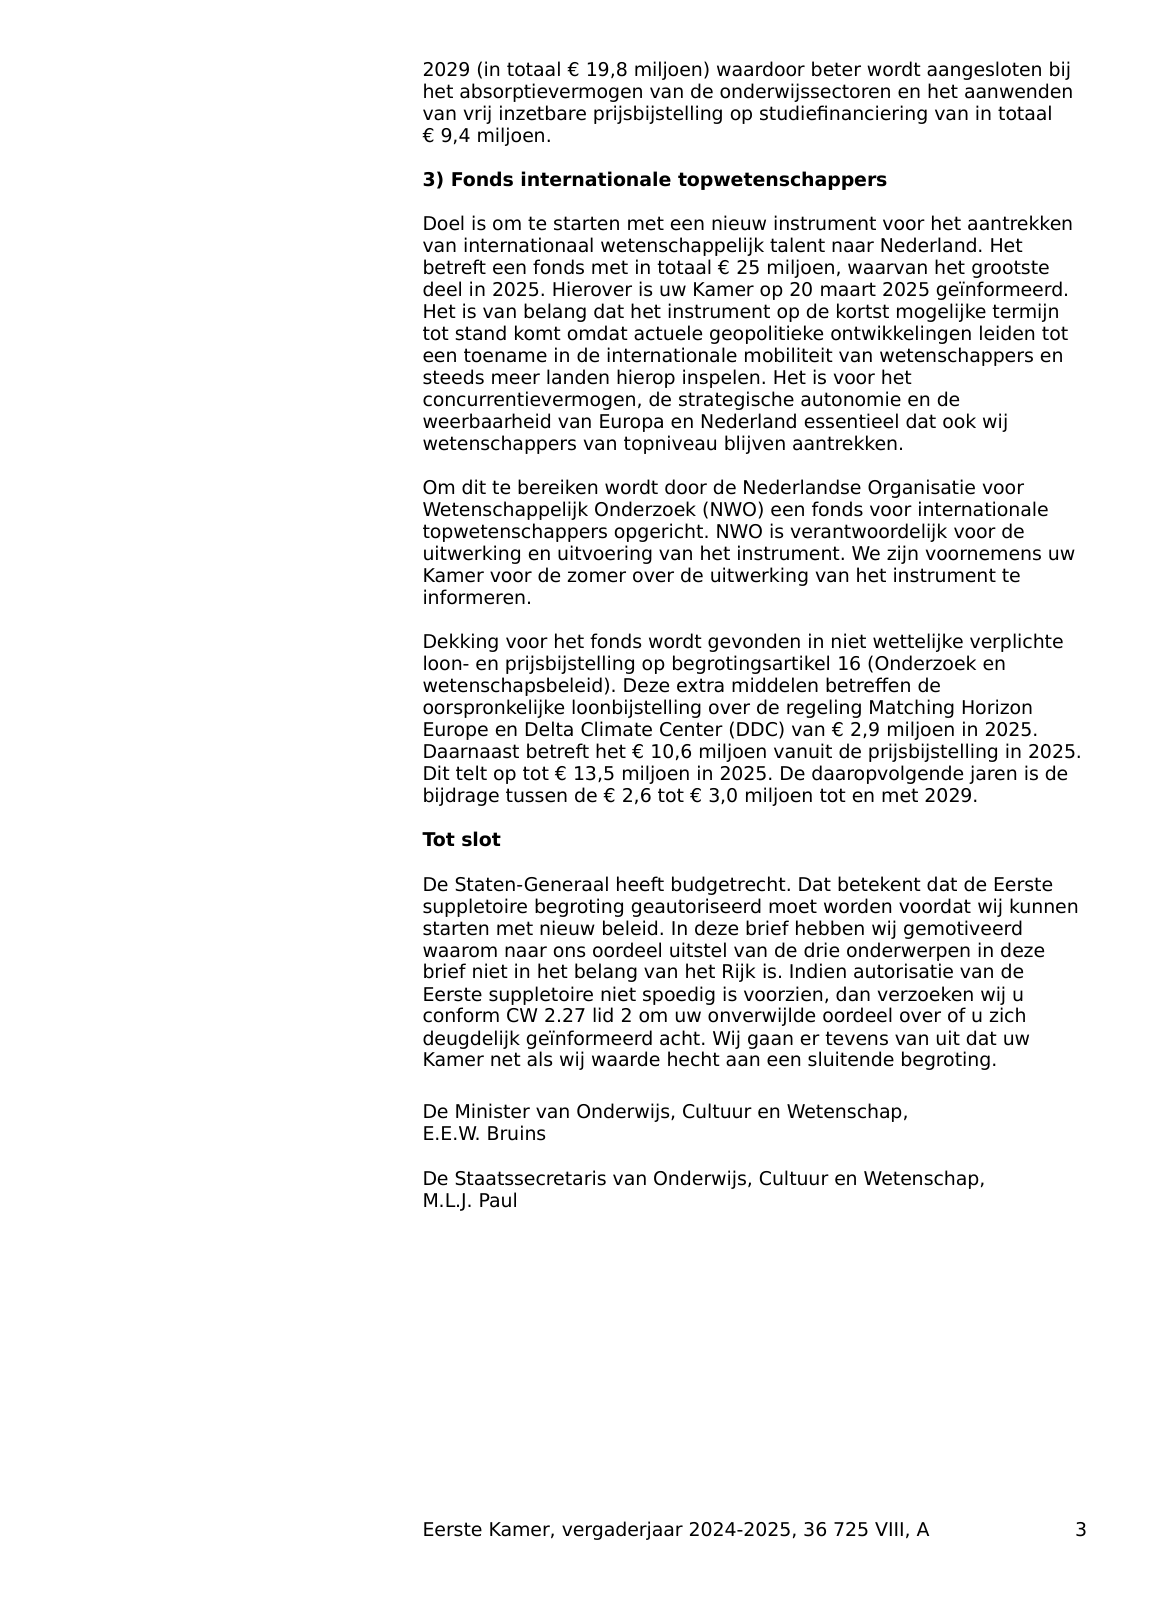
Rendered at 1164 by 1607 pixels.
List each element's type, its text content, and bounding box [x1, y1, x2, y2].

subtitle Tot slot [422, 829, 1087, 851]
text Om dit te bereiken wordt door de Nederlandse Organisatie voor Wetenschappelijk Onderzoek (NWO) een fonds voor internationale topwetenschappers opgericht. NWO is verantwoordelijk voor de uitwerking en uitvoering van het instrument. We zijn voornemens uw Kamer voor de zomer over de uitwerking van het instrument te informeren. [422, 477, 1087, 609]
subtitle 3) Fonds internationale topwetenschappers [422, 169, 1087, 191]
text Dekking voor het fonds wordt gevonden in niet wettelijke verplichte loon- en prijsbijstelling op begrotingsartikel 16 (Onderzoek en wetenschapsbeleid). Deze extra middelen betreffen de oorspronkelijke loonbijstelling over de regeling Matching Horizon Europe en Delta Climate Center (DDC) van € 2,9 miljoen in 2025. Daarnaast betreft het € 10,6 miljoen vanuit de prijsbijstelling in 2025. Dit telt op tot € 13,5 miljoen in 2025. De daaropvolgende jaren is de bijdrage tussen de € 2,6 tot € 3,0 miljoen tot en met 2029. [422, 631, 1087, 807]
text 2029 (in totaal € 19,8 miljoen) waardoor beter wordt aangesloten bij het absorptievermogen van de onderwijssectoren en het aanwenden van vrij inzetbare prijsbijstelling op studiefinanciering van in totaal € 9,4 miljoen. [422, 59, 1087, 147]
text De Minister van Onderwijs, Cultuur en Wetenschap, E.E.W. Bruins [422, 1101, 1087, 1145]
text De Staten-Generaal heeft budgetrecht. Dat betekent dat de Eerste suppletoire begroting geautoriseerd moet worden voordat wij kunnen starten met nieuw beleid. In deze brief hebben wij gemotiveerd waarom naar ons oordeel uitstel van de drie onderwerpen in deze brief niet in het belang van het Rijk is. Indien autorisatie van de Eerste suppletoire niet spoedig is voorzien, dan verzoeken wij u conform CW 2.27 lid 2 om uw onverwijlde oordeel over of u zich deugdelijk geïnformeerd acht. Wij gaan er tevens van uit dat uw Kamer net als wij waarde hecht aan een sluitende begroting. [422, 873, 1087, 1071]
text De Staatssecretaris van Onderwijs, Cultuur en Wetenschap, M.L.J. Paul [422, 1167, 1087, 1211]
text Doel is om te starten met een nieuw instrument voor het aantrekken van internationaal wetenschappelijk talent naar Nederland. Het betreft een fonds met in totaal € 25 miljoen, waarvan het grootste deel in 2025. Hierover is uw Kamer op 20 maart 2025 geïnformeerd. Het is van belang dat het instrument op de kortst mogelijke termijn tot stand komt omdat actuele geopolitieke ontwikkelingen leiden tot een toename in de internationale mobiliteit van wetenschappers en steeds meer landen hierop inspelen. Het is voor het concurrentievermogen, de strategische autonomie en de weerbaarheid van Europa en Nederland essentieel dat ook wij wetenschappers van topniveau blijven aantrekken. [422, 213, 1087, 455]
